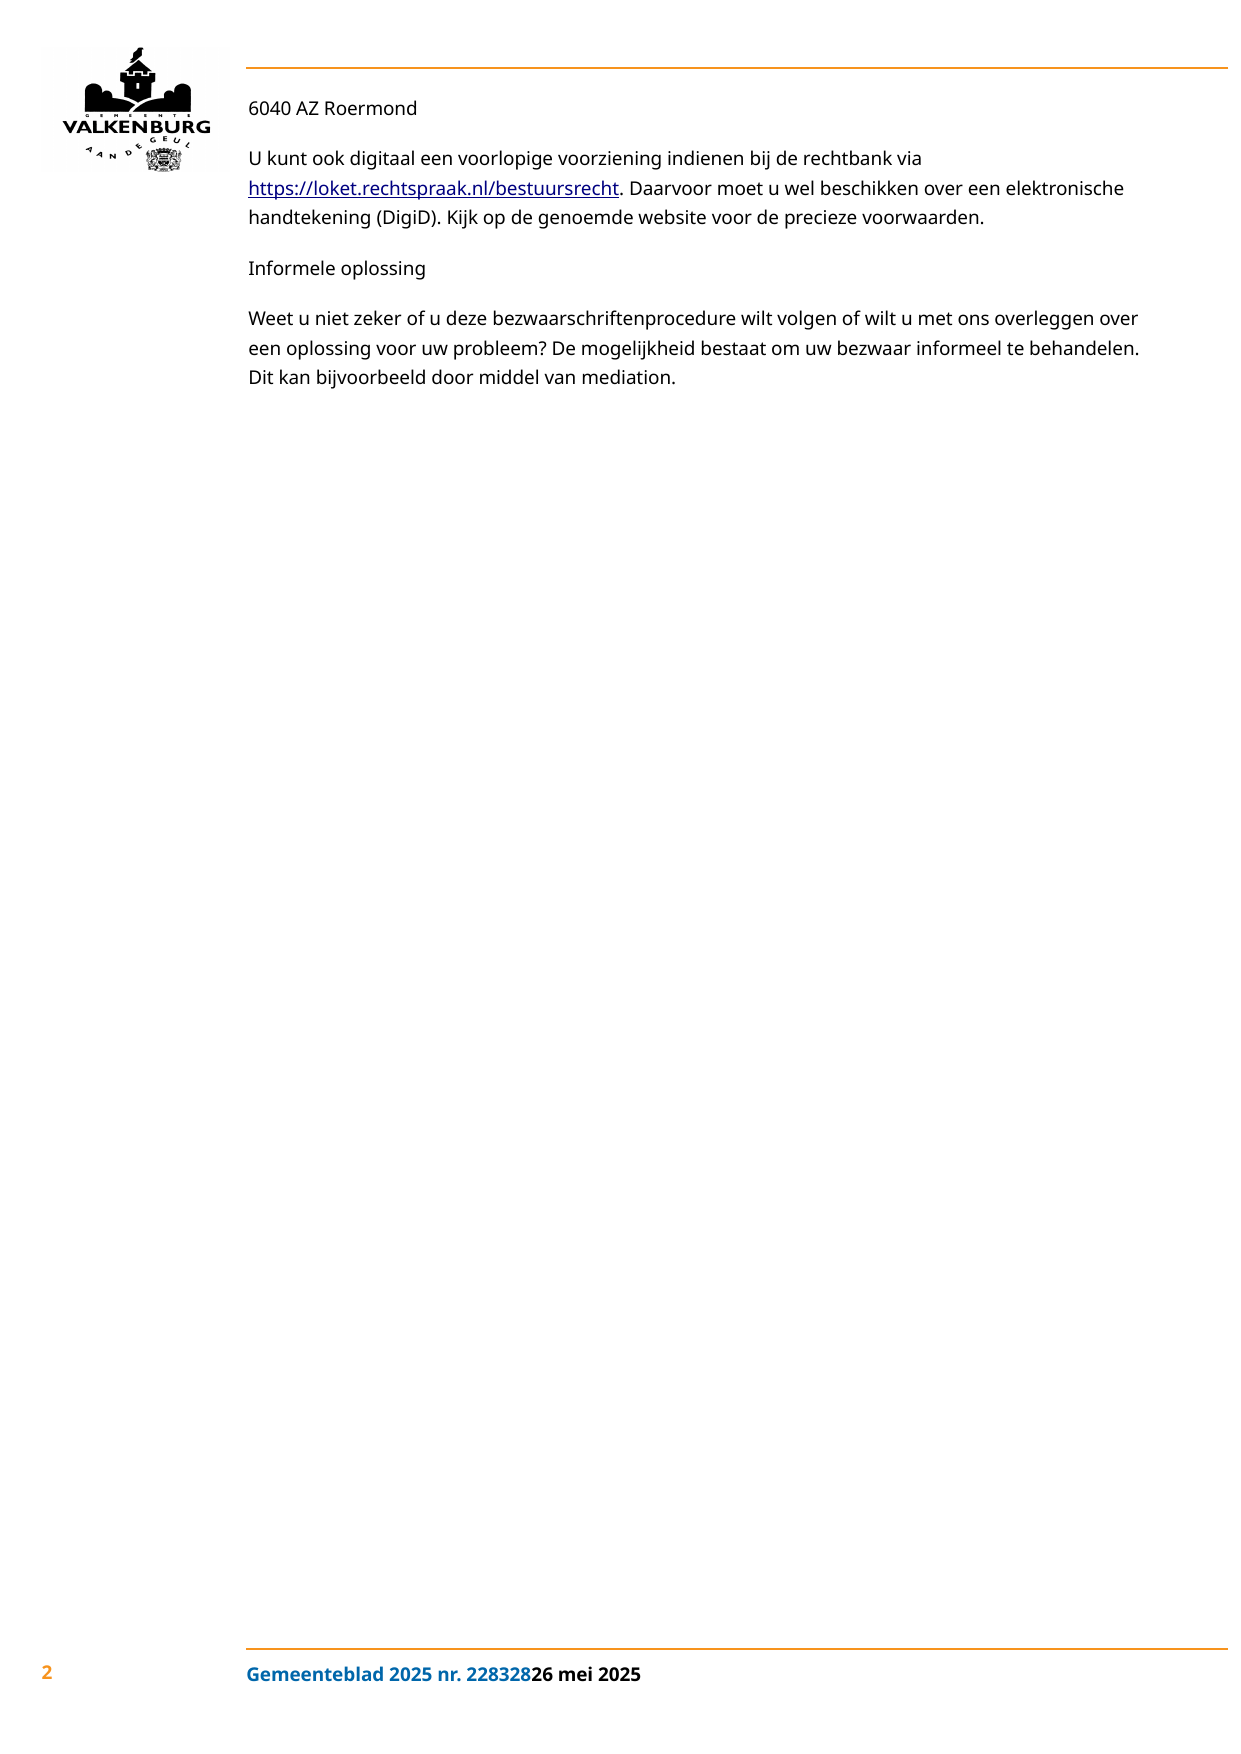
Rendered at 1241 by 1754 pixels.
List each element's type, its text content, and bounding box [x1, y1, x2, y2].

picture [41, 47, 231, 172]
text 6040 AZ Roermond [248, 95, 1152, 121]
text Informele oplossing [248, 255, 1152, 281]
text Weet u niet zeker of u deze bezwaarschriftenprocedure wilt volgen of wilt u met ons overleggen over een oplossing voor uw probleem? De mogelijkheid bestaat om uw bezwaar informeel te behandelen. Dit kan bijvoorbeeld door middel van mediation. [248, 305, 1152, 390]
text U kunt ook digitaal een voorlopige voorziening indienen bij de rechtbank via https://loket.rechtspraak.nl/bestuursrecht. Daarvoor moet u wel beschikken over een elektronische handtekening (DigiD). Kijk op de genoemde website voor de precieze voorwaarden. [248, 145, 1152, 230]
